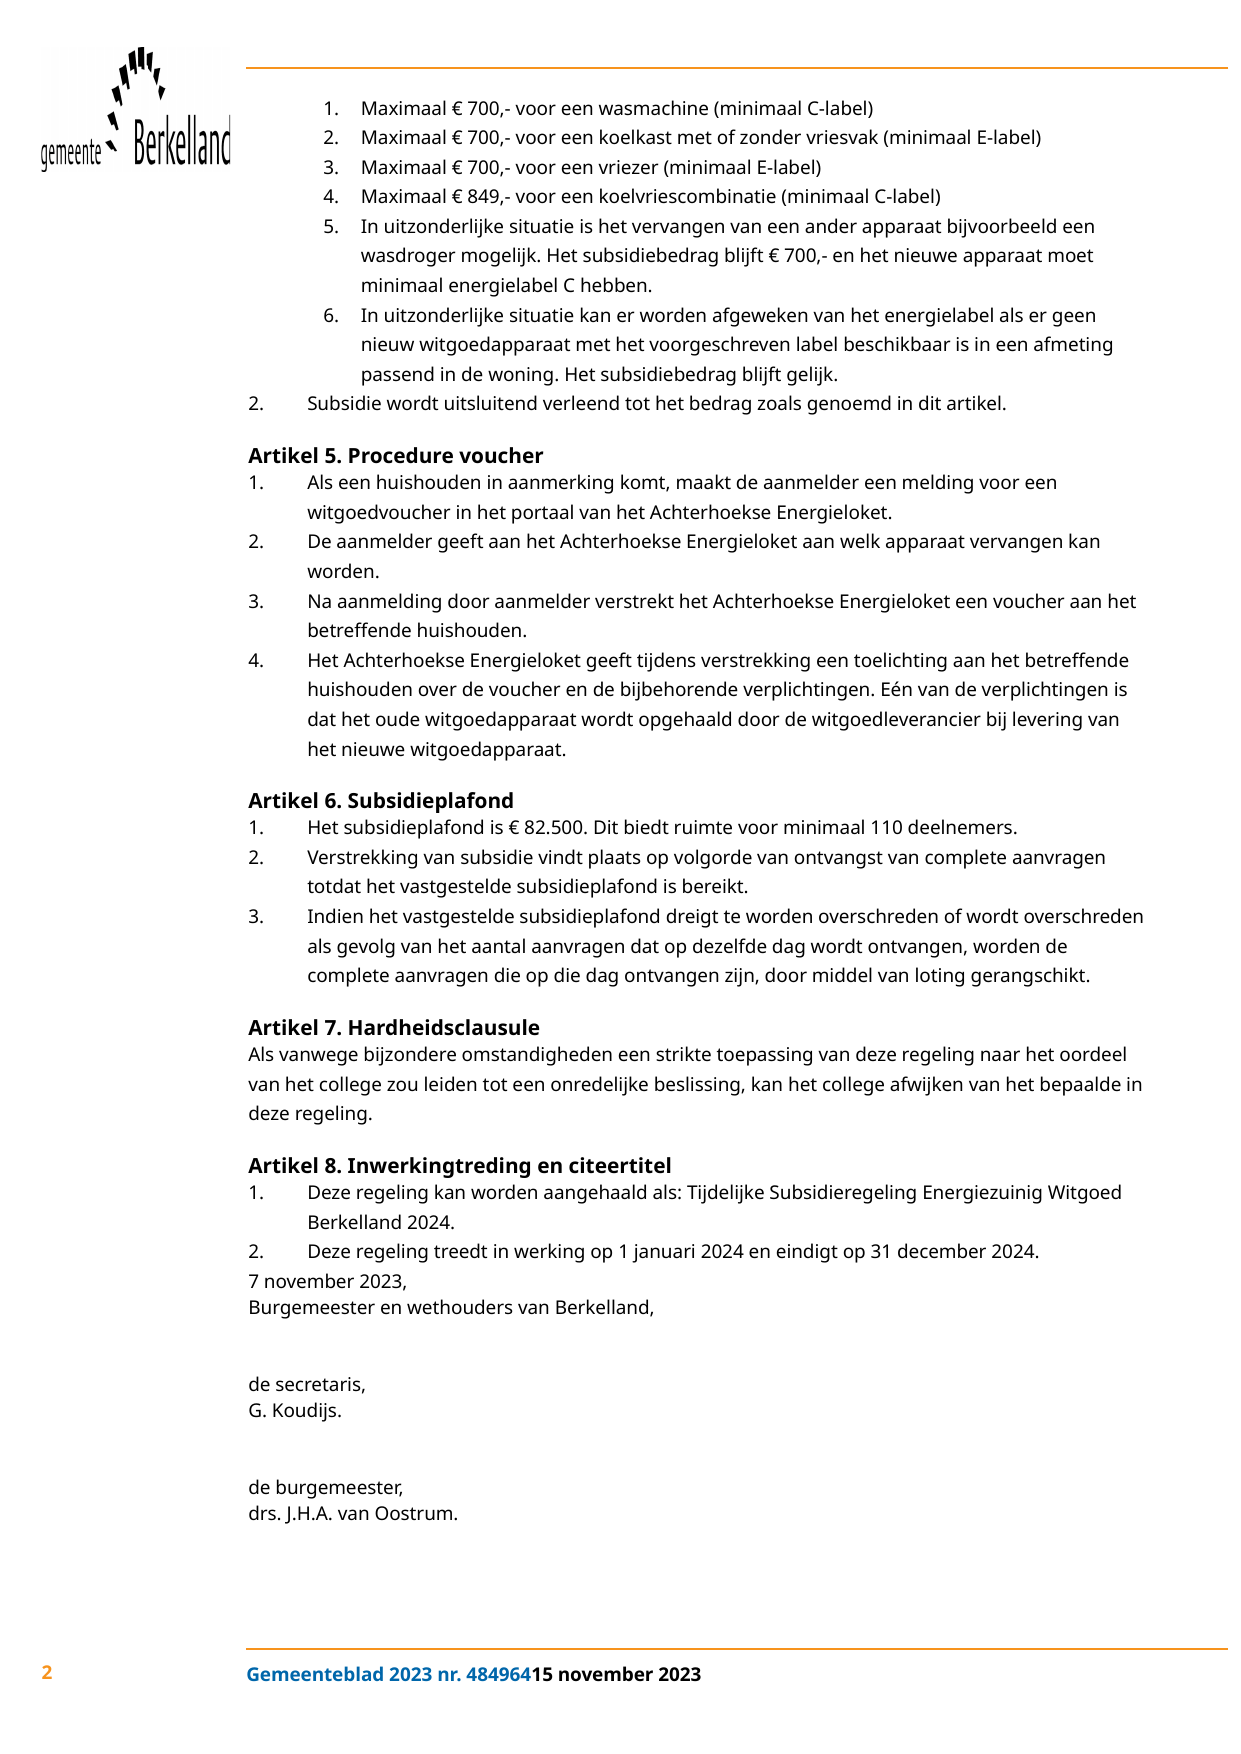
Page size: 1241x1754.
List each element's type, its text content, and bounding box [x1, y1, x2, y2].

text G. Koudijs. [248, 1397, 1152, 1422]
text Artikel 7. Hardheidsclausule [248, 1013, 1152, 1041]
list Deze regeling treedt in werking op 1 januari 2024 en eindigt op 31 december 2024. [248, 1238, 1152, 1264]
list Subsidie wordt uitsluitend verleend tot het bedrag zoals genoemd in dit artikel. [248, 391, 1152, 416]
text Artikel 8. Inwerkingtreding en citeertitel [248, 1151, 1152, 1179]
list Maximaal € 700,- voor een koelkast met of zonder vriesvak (minimaal E-label) [323, 124, 1152, 150]
list Het subsidieplafond is € 82.500. Dit biedt ruimte voor minimaal 110 deelnemers. [248, 814, 1152, 840]
text Artikel 5. Procedure voucher [248, 441, 1152, 469]
list Als een huishouden in aanmerking komt, maakt de aanmelder een melding voor een witgoedvoucher in het portaal van het Achterhoekse Energieloket. [248, 469, 1152, 525]
list Het Achterhoekse Energieloket geeft tijdens verstrekking een toelichting aan het betreffende huishouden over de voucher en de bijbehorende verplichtingen. Eén van de verplichtingen is dat het oude witgoedapparaat wordt opgehaald door de witgoedleverancier bij levering van het nieuwe witgoedapparaat. [248, 647, 1152, 761]
text de burgemeester, [248, 1474, 1152, 1500]
text Burgemeester en wethouders van Berkelland, [248, 1294, 1152, 1319]
list Maximaal € 849,- voor een koelvriescombinatie (minimaal C-label) [323, 183, 1152, 209]
text Als vanwege bijzondere omstandigheden een strikte toepassing van deze regeling naar het oordeel van het college zou leiden tot een onredelijke beslissing, kan het college afwijken van het bepaalde in deze regeling. [248, 1041, 1152, 1126]
text de secretaris, [248, 1371, 1152, 1397]
list Deze regeling kan worden aangehaald als: Tijdelijke Subsidieregeling Energiezuinig Witgoed Berkelland 2024. [248, 1179, 1152, 1235]
picture [41, 47, 231, 172]
list In uitzonderlijke situatie is het vervangen van een ander apparaat bijvoorbeeld een wasdroger mogelijk. Het subsidiebedrag blijft € 700,- en het nieuwe apparaat moet minimaal energielabel C hebben. [323, 213, 1152, 298]
list Na aanmelding door aanmelder verstrekt het Achterhoekse Energieloket een voucher aan het betreffende huishouden. [248, 588, 1152, 643]
text Artikel 6. Subsidieplafond [248, 786, 1152, 814]
text 7 november 2023, [248, 1268, 1152, 1294]
list Maximaal € 700,- voor een wasmachine (minimaal C-label) [323, 95, 1152, 121]
list In uitzonderlijke situatie kan er worden afgeweken van het energielabel als er geen nieuw witgoedapparaat met het voorgeschreven label beschikbaar is in een afmeting passend in de woning. Het subsidiebedrag blijft gelijk. [323, 302, 1152, 387]
list De aanmelder geeft aan het Achterhoekse Energieloket aan welk apparaat vervangen kan worden. [248, 529, 1152, 584]
text drs. J.H.A. van Oostrum. [248, 1500, 1152, 1525]
list Verstrekking van subsidie vindt plaats op volgorde van ontvangst van complete aanvragen totdat het vastgestelde subsidieplafond is bereikt. [248, 844, 1152, 899]
list Maximaal € 700,- voor een vriezer (minimaal E-label) [323, 154, 1152, 180]
list Indien het vastgestelde subsidieplafond dreigt te worden overschreden of wordt overschreden als gevolg van het aantal aanvragen dat op dezelfde dag wordt ontvangen, worden de complete aanvragen die op die dag ontvangen zijn, door middel van loting gerangschikt. [248, 903, 1152, 988]
